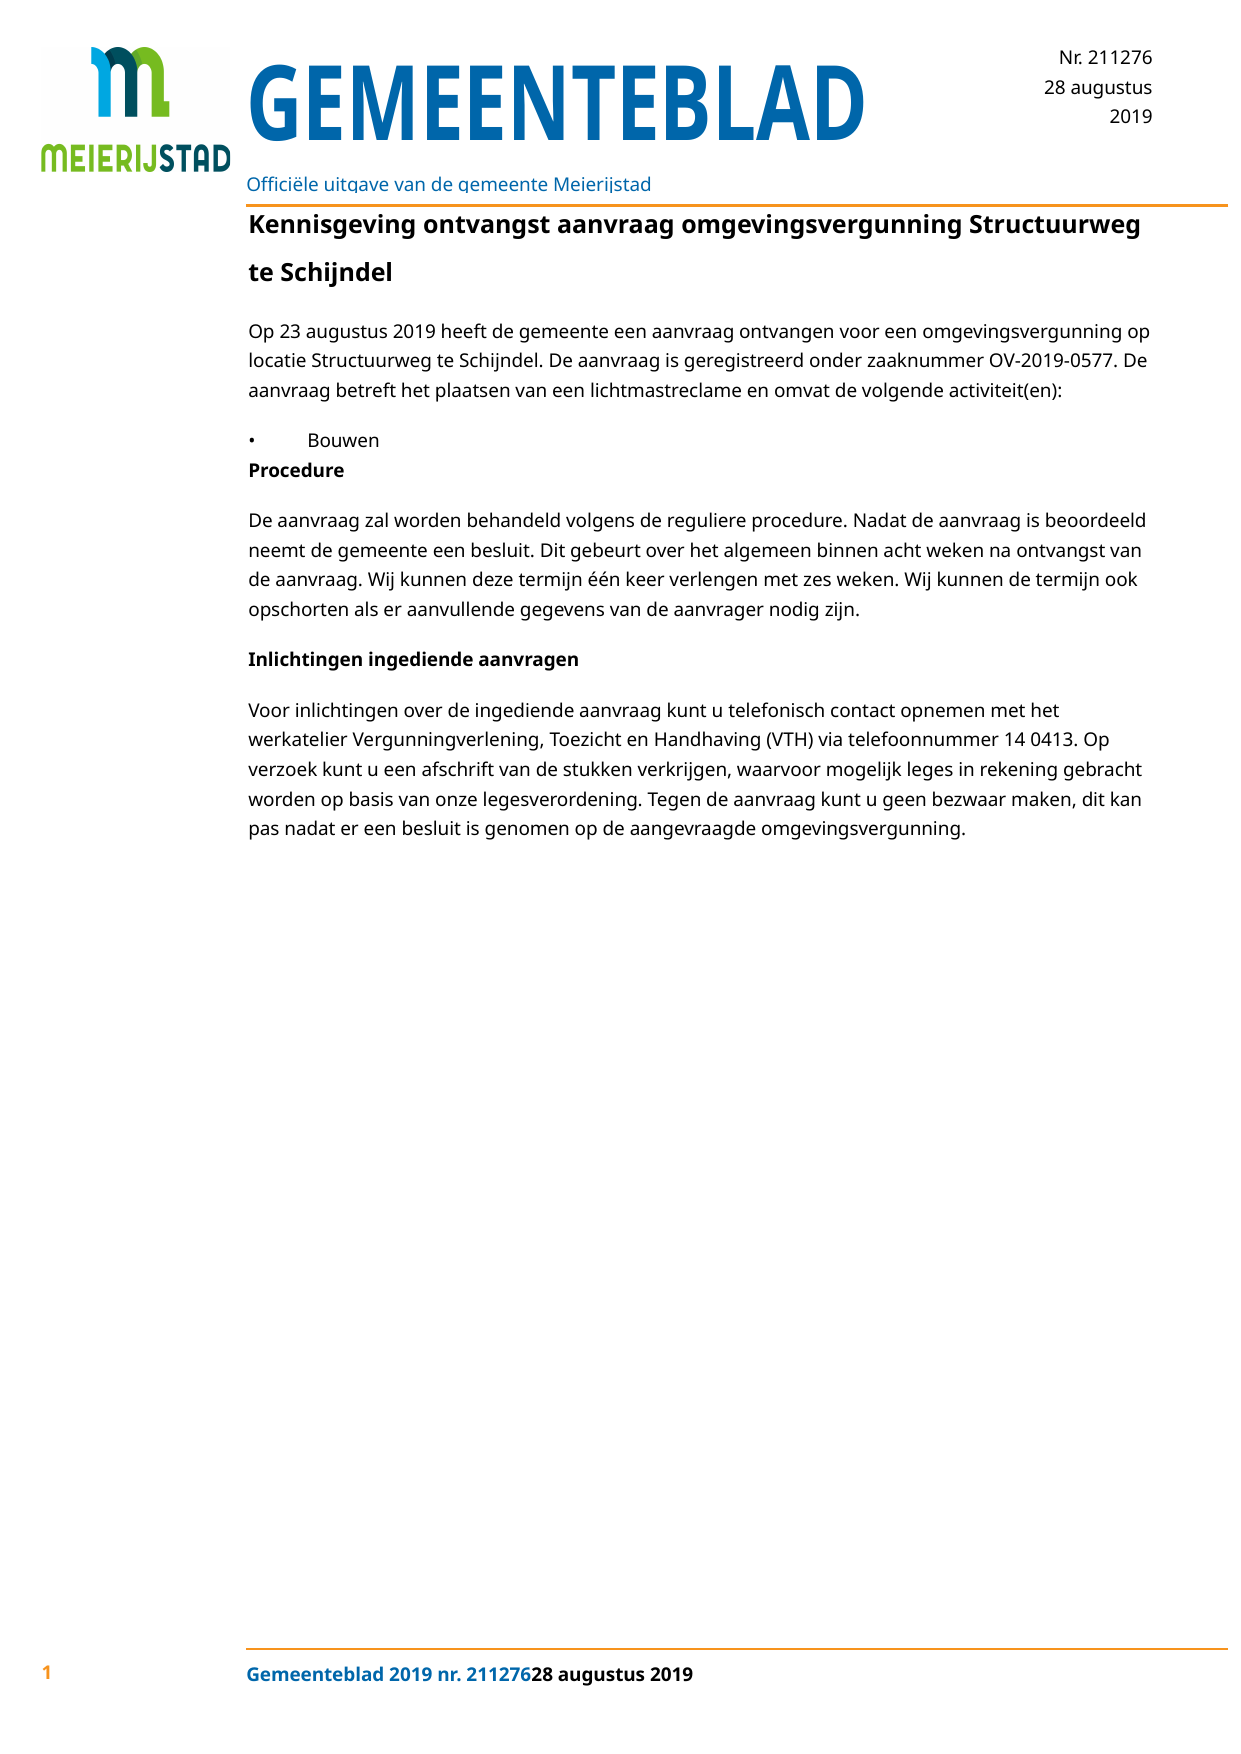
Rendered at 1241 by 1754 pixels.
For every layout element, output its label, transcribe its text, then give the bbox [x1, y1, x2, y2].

text Kennisgeving ontvangst aanvraag omgevingsvergunning Structuurweg te Schijndel [248, 207, 1152, 288]
list Bouwen [248, 427, 1152, 453]
picture [41, 47, 231, 172]
text Op 23 augustus 2019 heeft de gemeente een aanvraag ontvangen voor een omgevingsvergunning op locatie Structuurweg te Schijndel. De aanvraag is geregistreerd onder zaaknummer OV-2019-0577. De aanvraag betreft het plaatsen van een lichtmastreclame en omvat de volgende activiteit(en): [248, 318, 1152, 403]
text Procedure [248, 457, 1152, 483]
text Voor inlichtingen over de ingediende aanvraag kunt u telefonisch contact opnemen met het werkatelier Vergunningverlening, Toezicht en Handhaving (VTH) via telefoonnummer 14 0413. Op verzoek kunt u een afschrift van de stukken verkrijgen, waarvoor mogelijk leges in rekening gebracht worden op basis van onze legesverordening. Tegen de aanvraag kunt u geen bezwaar maken, dit kan pas nadat er een besluit is genomen op de aangevraagde omgevingsvergunning. [248, 697, 1152, 841]
text Inlichtingen ingediende aanvragen [248, 647, 1152, 672]
text De aanvraag zal worden behandeld volgens de reguliere procedure. Nadat de aanvraag is beoordeeld neemt de gemeente een besluit. Dit gebeurt over het algemeen binnen acht weken na ontvangst van de aanvraag. Wij kunnen deze termijn één keer verlengen met zes weken. Wij kunnen de termijn ook opschorten als er aanvullende gegevens van de aanvrager nodig zijn. [248, 507, 1152, 622]
